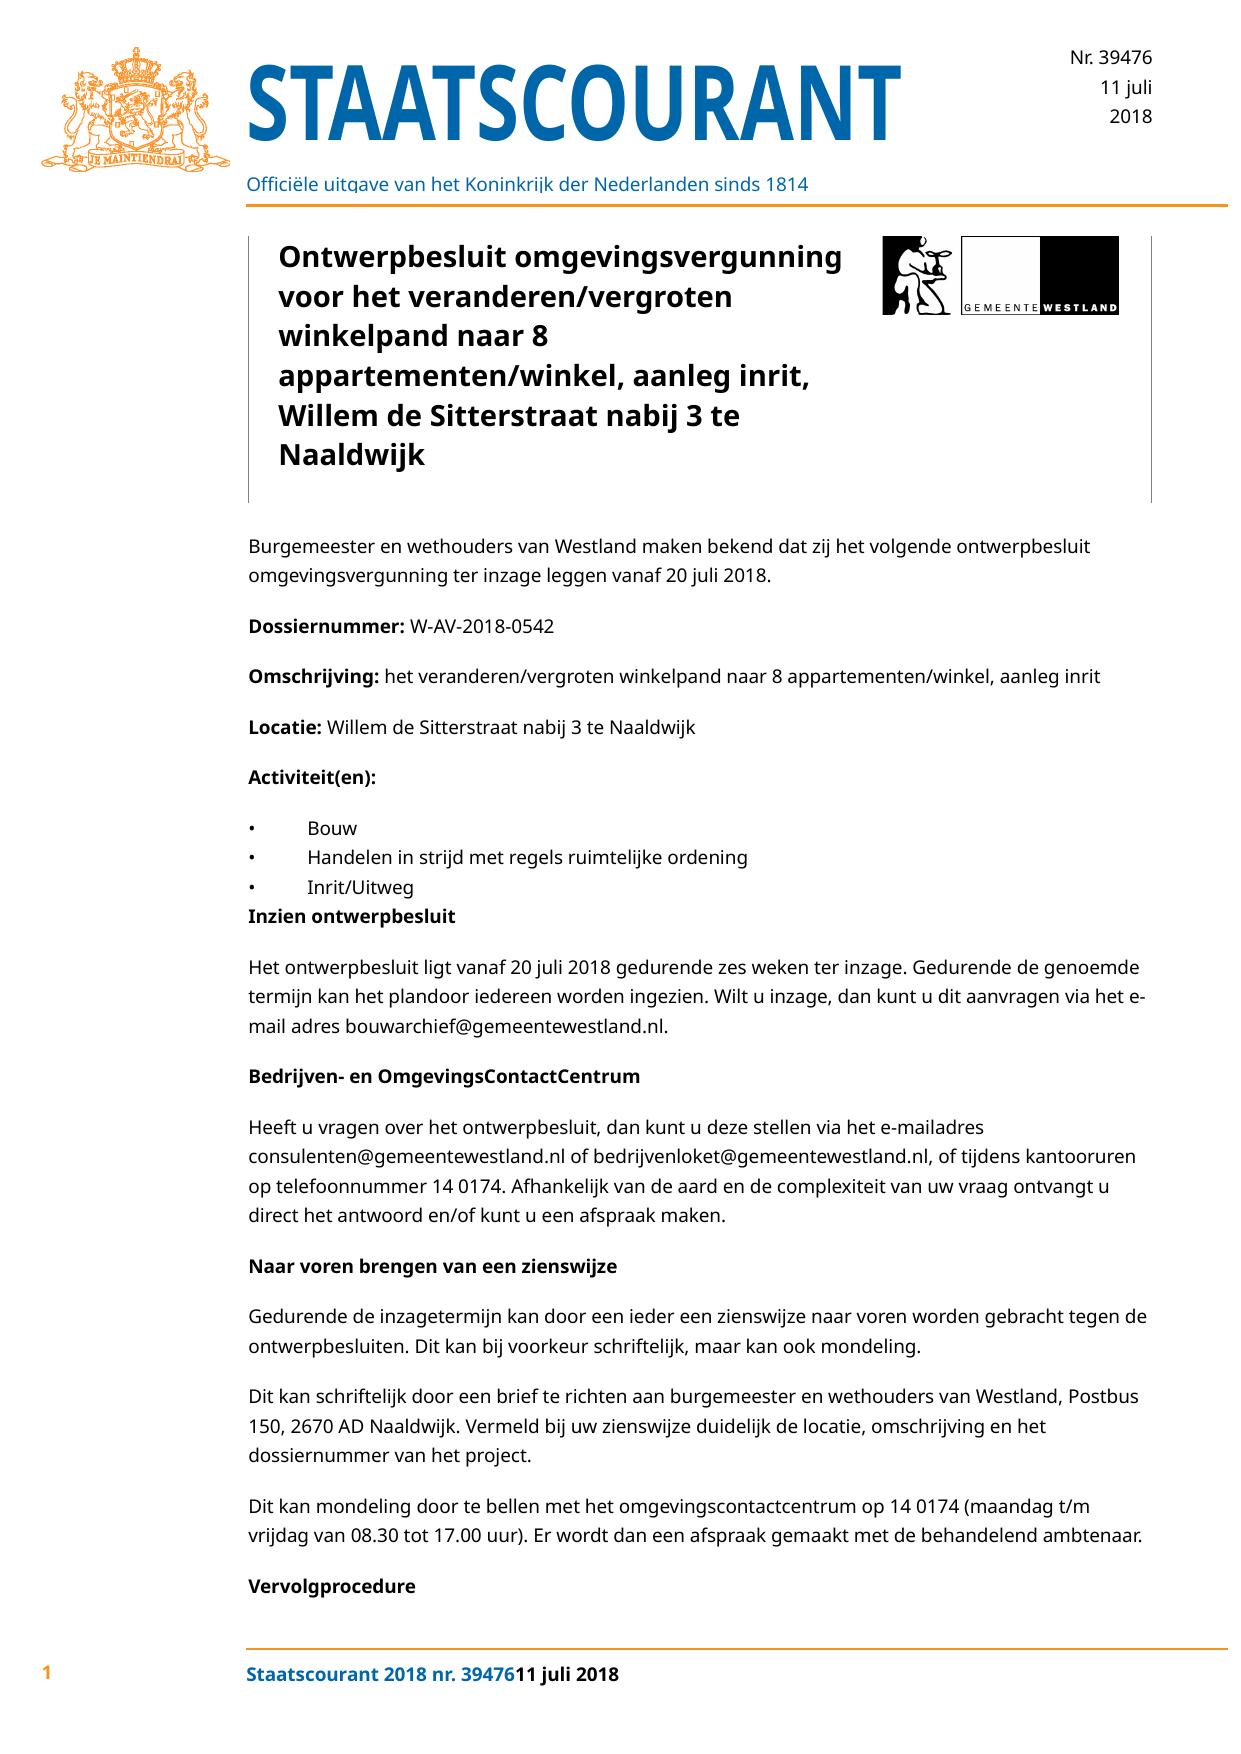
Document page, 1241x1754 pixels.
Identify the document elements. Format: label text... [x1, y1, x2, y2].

table_header [850, 236, 1151, 503]
text Het ontwerpbesluit ligt vanaf 20 juli 2018 gedurende zes weken ter inzage. Gedurende de genoemde termijn kan het plandoor iedereen worden ingezien. Wilt u inzage, dan kunt u dit aanvragen via het e-mail adres bouwarchief@gemeentewestland.nl. [248, 954, 1152, 1039]
text Inzien ontwerpbesluit [248, 903, 1152, 929]
picture [41, 47, 231, 172]
text Bedrijven- en OmgevingsContactCentrum [248, 1063, 1152, 1089]
list Bouw [248, 815, 1152, 840]
text Gedurende de inzagetermijn kan door een ieder een zienswijze naar voren worden gebracht tegen de ontwerpbesluiten. Dit kan bij voorkeur schriftelijk, maar kan ook mondeling. [248, 1303, 1152, 1359]
text Burgemeester en wethouders van Westland maken bekend dat zij het volgende ontwerpbesluit omgevingsvergunning ter inzage leggen vanaf 20 juli 2018. [248, 533, 1152, 588]
table_header Ontwerpbesluit omgevingsvergunning voor het veranderen/vergroten winkelpand naar 8 appartementen/winkel, aanleg inrit, Willem de Sitterstraat nabij 3 te Naaldwijk [249, 236, 850, 503]
picture [882, 236, 1119, 315]
text Dossiernummer: W-AV-2018-0542 [248, 613, 1152, 639]
text Heeft u vragen over het ontwerpbesluit, dan kunt u deze stellen via het e-mailadres consulenten@gemeentewestland.nl of bedrijvenloket@gemeentewestland.nl, of tijdens kantooruren op telefoonnummer 14 0174. Afhankelijk van de aard en de complexiteit van uw vraag ontvangt u direct het antwoord en/of kunt u een afspraak maken. [248, 1114, 1152, 1228]
list Inrit/Uitweg [248, 874, 1152, 899]
text Dit kan mondeling door te bellen met het omgevingscontactcentrum op 14 0174 (maandag t/m vrijdag van 08.30 tot 17.00 uur). Er wordt dan een afspraak gemaakt met de behandelend ambtenaar. [248, 1493, 1152, 1548]
text Vervolgprocedure [248, 1573, 1152, 1599]
text Activiteit(en): [248, 764, 1152, 790]
text Locatie: Willem de Sitterstraat nabij 3 te Naaldwijk [248, 714, 1152, 739]
text Omschrijving: het veranderen/vergroten winkelpand naar 8 appartementen/winkel, aanleg inrit [248, 663, 1152, 689]
list Handelen in strijd met regels ruimtelijke ordening [248, 844, 1152, 870]
text Dit kan schriftelijk door een brief te richten aan burgemeester en wethouders van Westland, Postbus 150, 2670 AD Naaldwijk. Vermeld bij uw zienswijze duidelijk de locatie, omschrijving en het dossiernummer van het project. [248, 1383, 1152, 1468]
text Naar voren brengen van een zienswijze [248, 1253, 1152, 1279]
